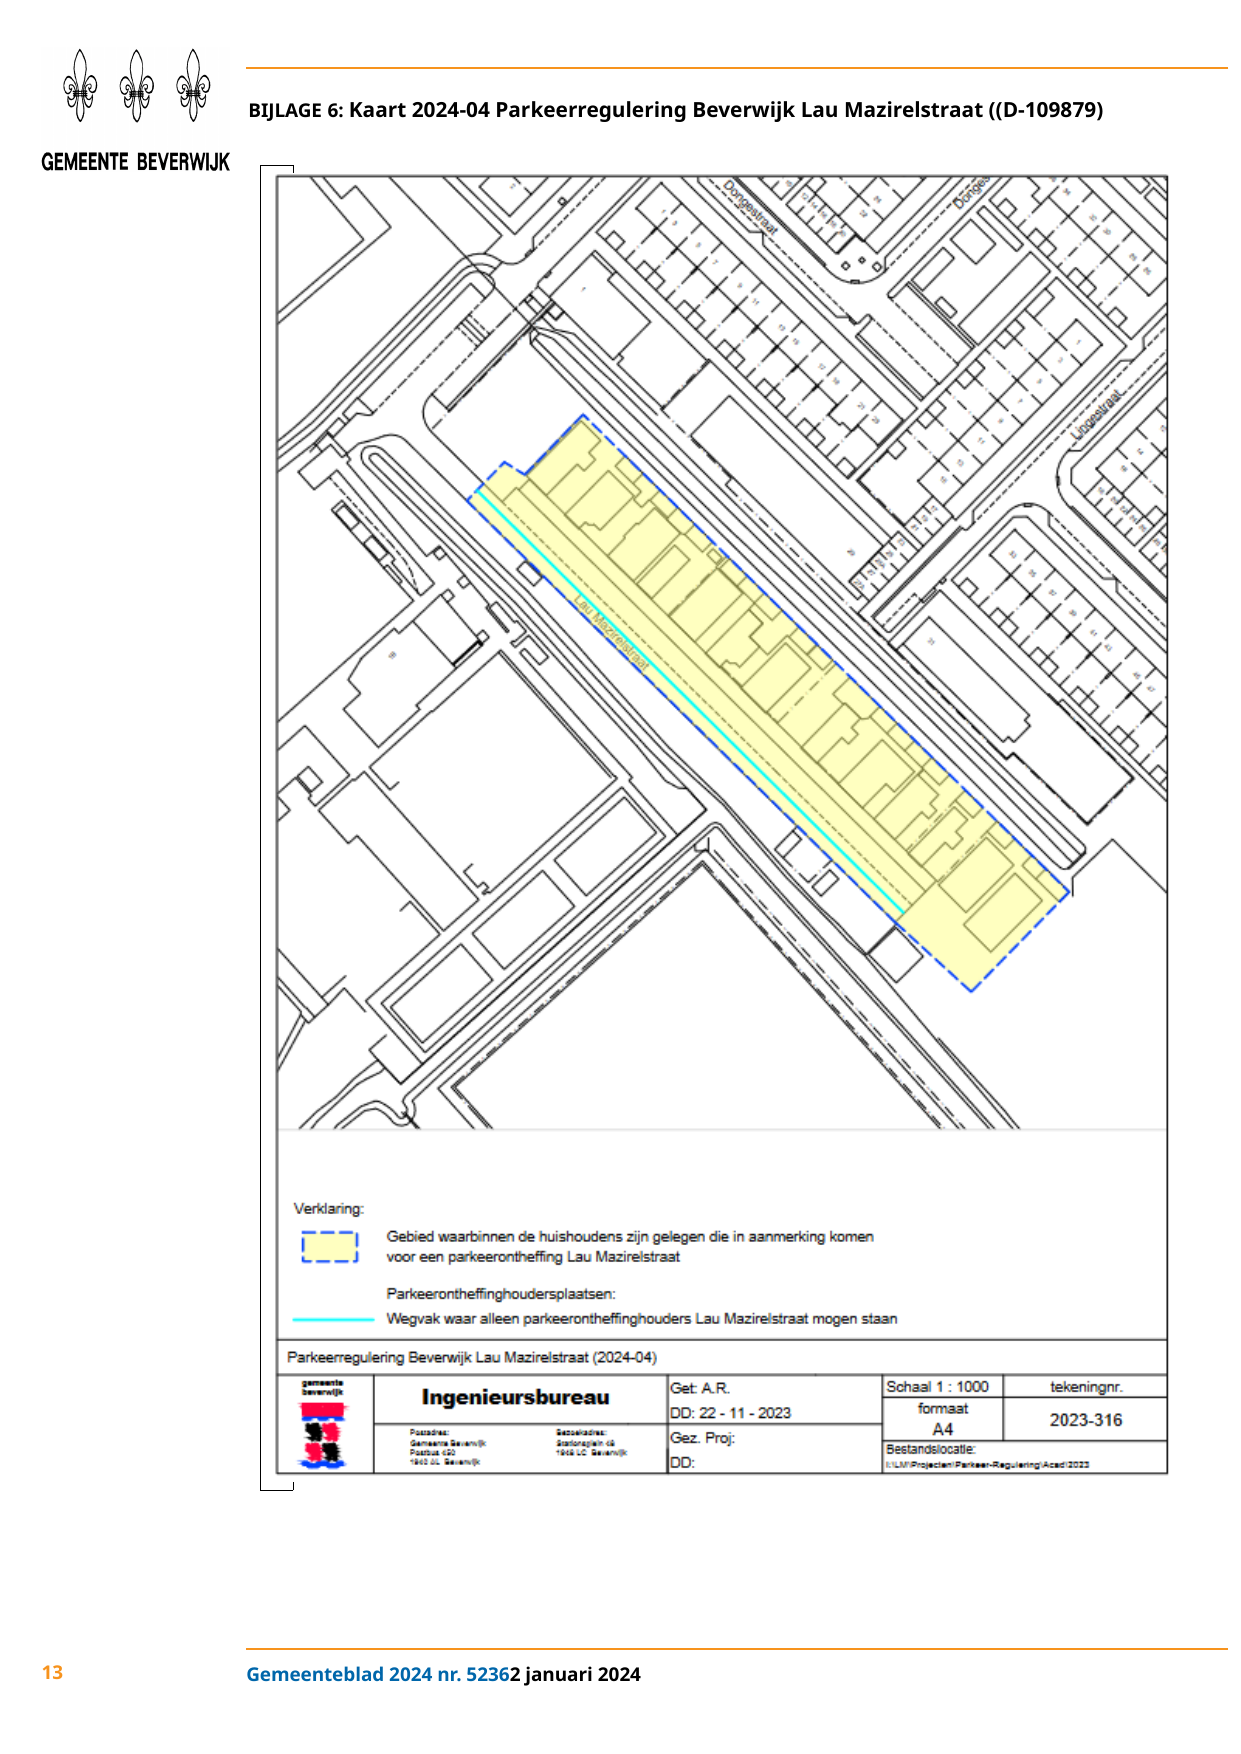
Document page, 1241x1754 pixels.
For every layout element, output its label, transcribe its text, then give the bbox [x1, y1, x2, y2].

picture [268, 173, 1173, 1482]
picture [41, 47, 231, 172]
text BIJLAGE 6: Kaart 2024-04 Parkeerregulering Beverwijk Lau Mazirelstraat ((D-109879) [248, 95, 1152, 123]
